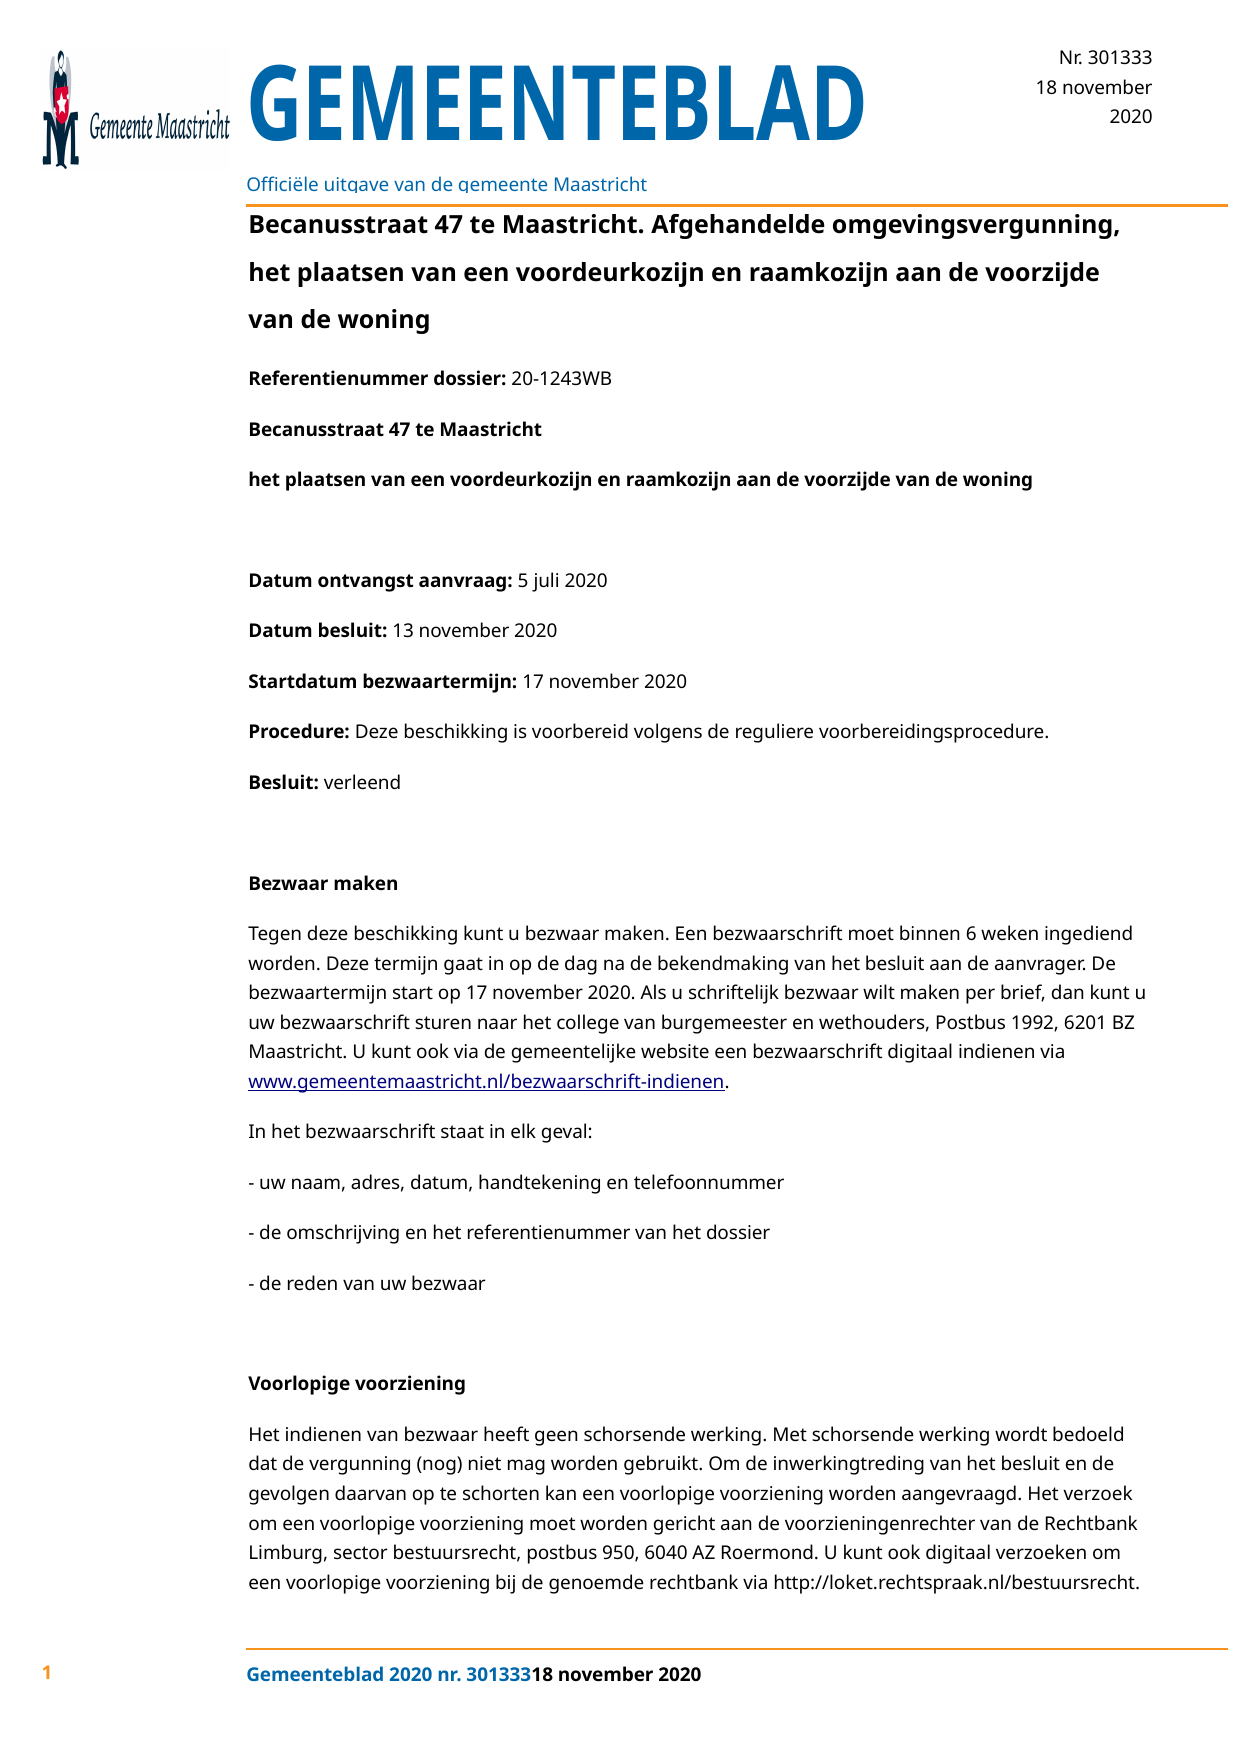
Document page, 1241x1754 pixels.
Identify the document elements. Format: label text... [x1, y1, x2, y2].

picture [41, 47, 231, 172]
text In het bezwaarschrift staat in elk geval: [248, 1118, 1152, 1144]
text - de reden van uw bezwaar [248, 1270, 1152, 1295]
text Referentienummer dossier: 20-1243WB [248, 366, 1152, 391]
text - uw naam, adres, datum, handtekening en telefoonnummer [248, 1169, 1152, 1194]
text Voorlopige voorziening [248, 1371, 1152, 1396]
text het plaatsen van een voordeurkozijn en raamkozijn aan de voorzijde van de woning [248, 466, 1152, 492]
text - de omschrijving en het referentienummer van het dossier [248, 1219, 1152, 1245]
text Becanusstraat 47 te Maastricht [248, 416, 1152, 442]
text Datum besluit: 13 november 2020 [248, 618, 1152, 643]
text Bezwaar maken [248, 870, 1152, 895]
text Becanusstraat 47 te Maastricht. Afgehandelde omgevingsvergunning, het plaatsen van een voordeurkozijn en raamkozijn aan de voorzijde van de woning [248, 207, 1152, 336]
text Procedure: Deze beschikking is voorbereid volgens de reguliere voorbereidingsprocedure. [248, 718, 1152, 744]
text Het indienen van bezwaar heeft geen schorsende werking. Met schorsende werking wordt bedoeld dat de vergunning (nog) niet mag worden gebruikt. Om de inwerkingtreding van het besluit en de gevolgen daarvan op te schorten kan een voorlopige voorziening worden aangevraagd. Het verzoek om een voorlopige voorziening moet worden gericht aan de voorzieningenrechter van de Rechtbank Limburg, sector bestuursrecht, postbus 950, 6040 AZ Roermond. U kunt ook digitaal verzoeken om een voorlopige voorziening bij de genoemde rechtbank via http://loket.rechtspraak.nl/bestuursrecht. [248, 1421, 1152, 1594]
text Datum ontvangst aanvraag: 5 juli 2020 [248, 567, 1152, 593]
text Startdatum bezwaartermijn: 17 november 2020 [248, 668, 1152, 694]
text Besluit: verleend [248, 769, 1152, 794]
text Tegen deze beschikking kunt u bezwaar maken. Een bezwaarschrift moet binnen 6 weken ingediend worden. Deze termijn gaat in op de dag na de bekendmaking van het besluit aan de aanvrager. De bezwaartermijn start op 17 november 2020. Als u schriftelijk bezwaar wilt maken per brief, dan kunt u uw bezwaarschrift sturen naar het college van burgemeester en wethouders, Postbus 1992, 6201 BZ Maastricht. U kunt ook via de gemeentelijke website een bezwaarschrift digitaal indienen via www.gemeentemaastricht.nl/bezwaarschrift-indienen. [248, 920, 1152, 1094]
